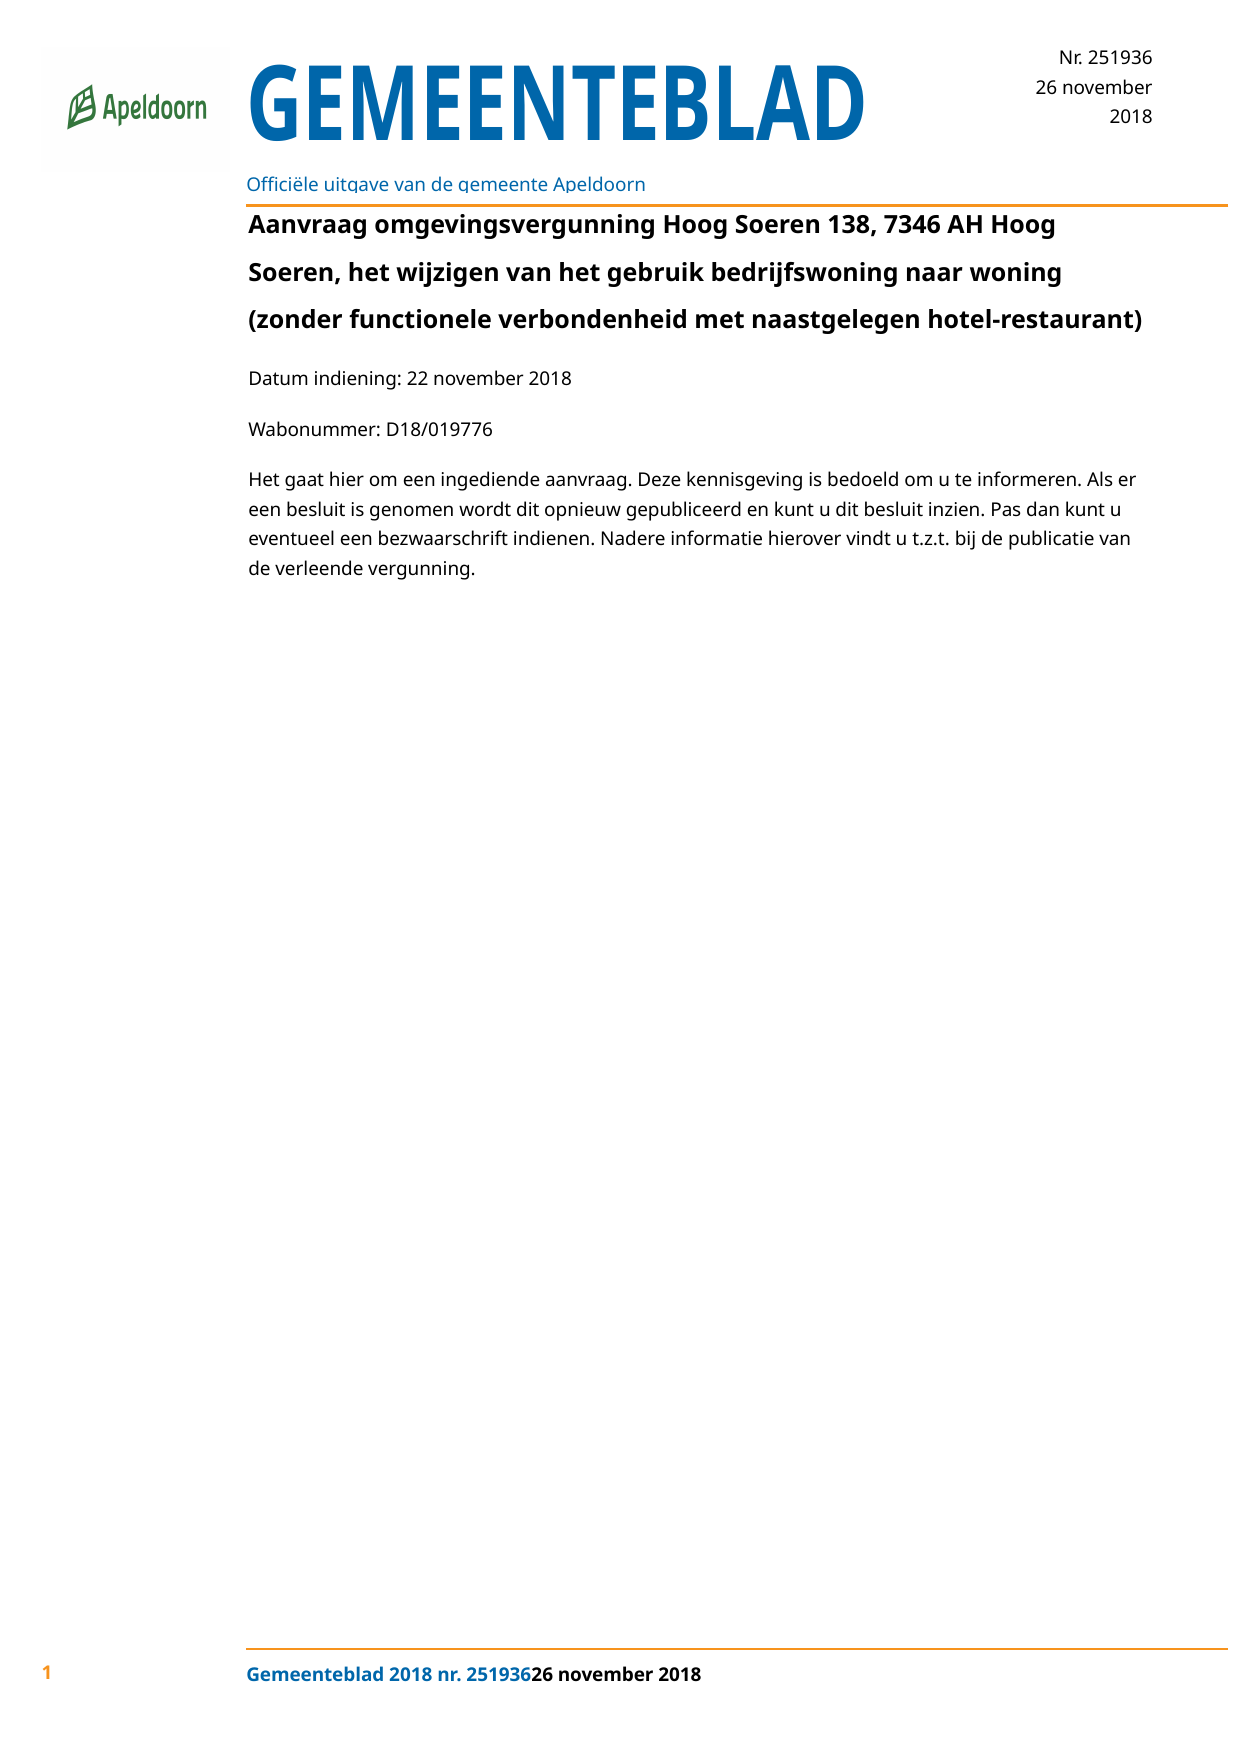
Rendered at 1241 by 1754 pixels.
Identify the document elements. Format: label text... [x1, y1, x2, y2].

text Datum indiening: 22 november 2018 [248, 366, 1152, 391]
text Wabonummer: D18/019776 [248, 416, 1152, 442]
picture [41, 47, 231, 172]
text Aanvraag omgevingsvergunning Hoog Soeren 138, 7346 AH Hoog Soeren, het wijzigen van het gebruik bedrijfswoning naar woning (zonder functionele verbondenheid met naastgelegen hotel-restaurant) [248, 207, 1152, 336]
text Het gaat hier om een ingediende aanvraag. Deze kennisgeving is bedoeld om u te informeren. Als er een besluit is genomen wordt dit opnieuw gepubliceerd en kunt u dit besluit inzien. Pas dan kunt u eventueel een bezwaarschrift indienen. Nadere informatie hierover vindt u t.z.t. bij de publicatie van de verleende vergunning. [248, 466, 1152, 581]
